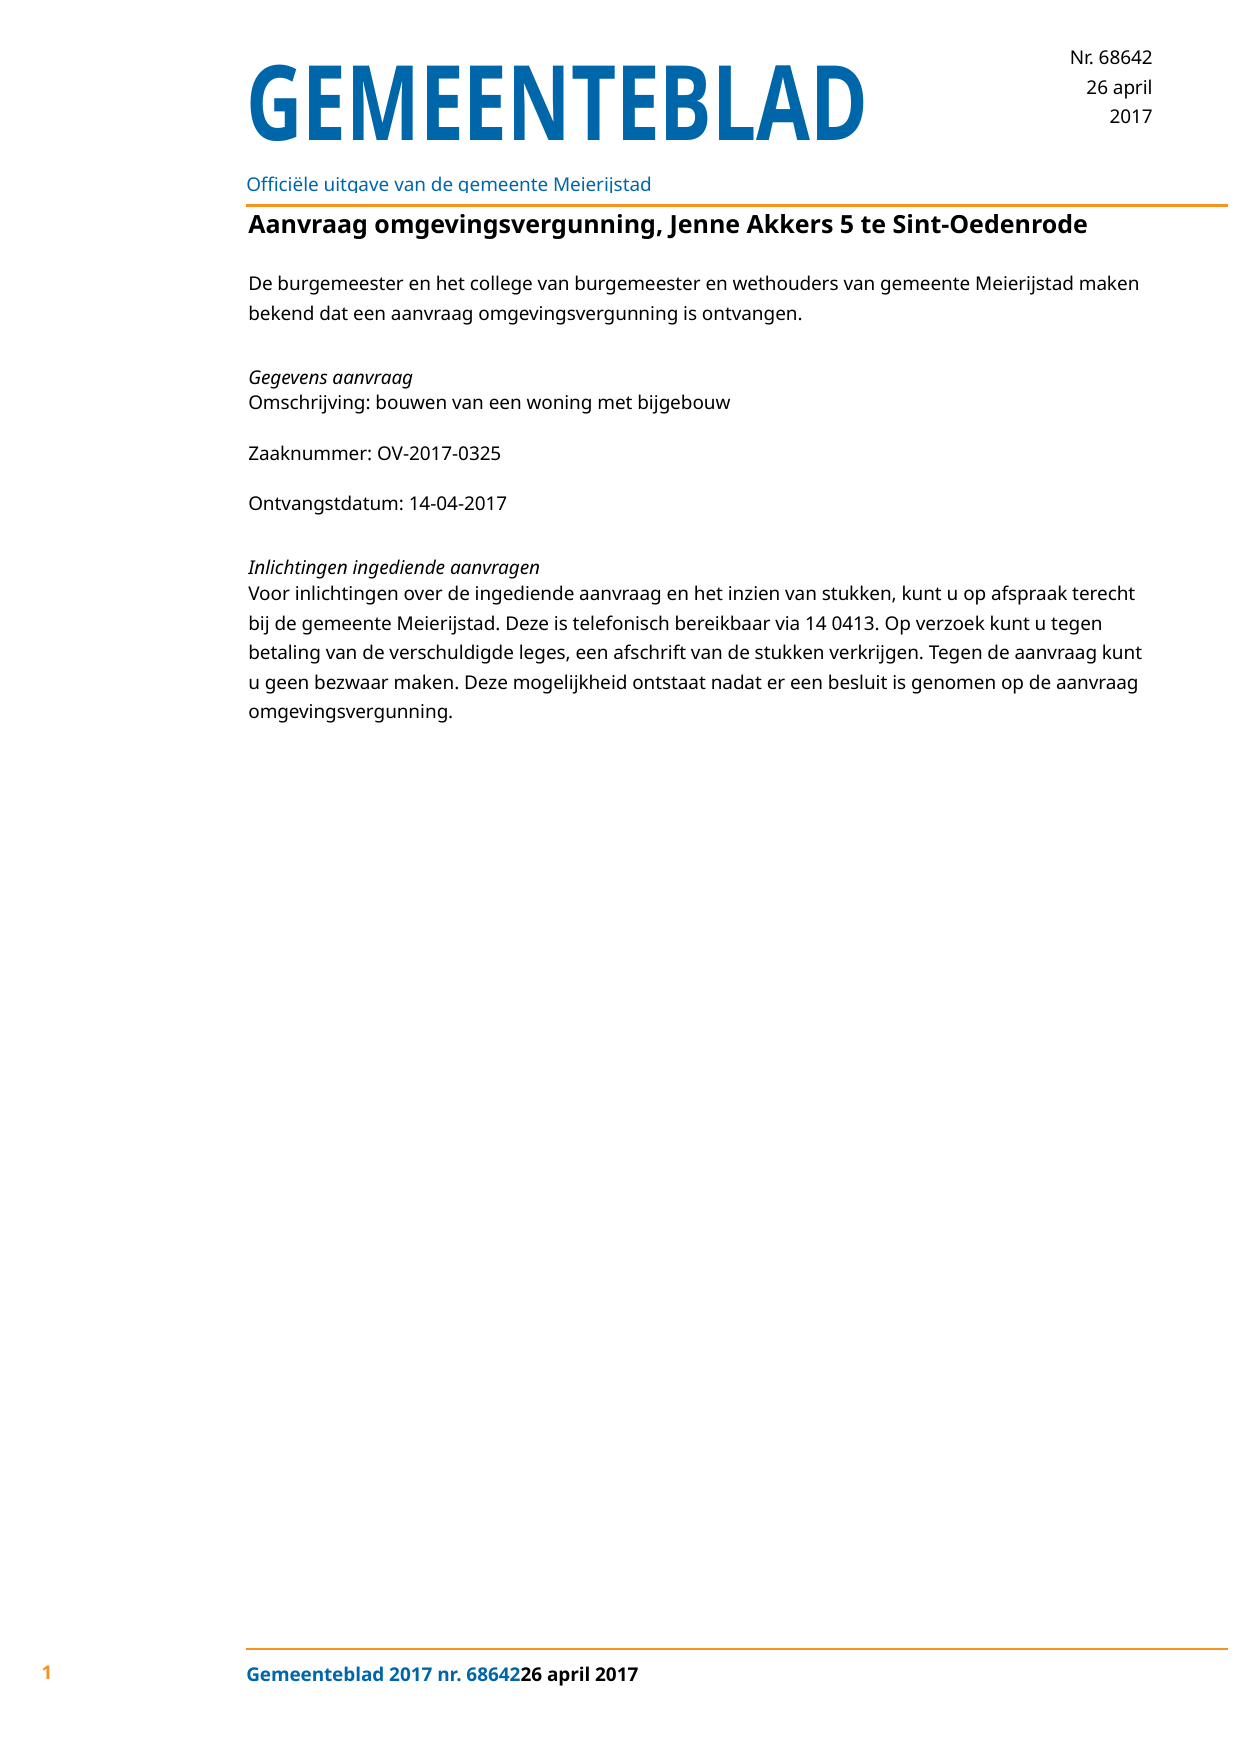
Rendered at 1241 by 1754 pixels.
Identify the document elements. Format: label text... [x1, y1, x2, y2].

text Zaaknummer: OV-2017-0325 [248, 440, 1152, 466]
picture [41, 47, 231, 172]
text De burgemeester en het college van burgemeester en wethouders van gemeente Meierijstad maken bekend dat een aanvraag omgevingsvergunning is ontvangen. [248, 270, 1152, 326]
text Inlichtingen ingediende aanvragen [248, 554, 1152, 580]
text Ontvangstdatum: 14-04-2017 [248, 490, 1152, 516]
text Omschrijving: bouwen van een woning met bijgebouw [248, 389, 1152, 415]
text Voor inlichtingen over de ingediende aanvraag en het inzien van stukken, kunt u op afspraak terecht bij de gemeente Meierijstad. Deze is telefonisch bereikbaar via 14 0413. Op verzoek kunt u tegen betaling van de verschuldigde leges, een afschrift van de stukken verkrijgen. Tegen de aanvraag kunt u geen bezwaar maken. Deze mogelijkheid ontstaat nadat er een besluit is genomen op de aanvraag omgevingsvergunning. [248, 580, 1152, 724]
text Gegevens aanvraag [248, 364, 1152, 389]
text Aanvraag omgevingsvergunning, Jenne Akkers 5 te Sint-Oedenrode [248, 207, 1152, 241]
